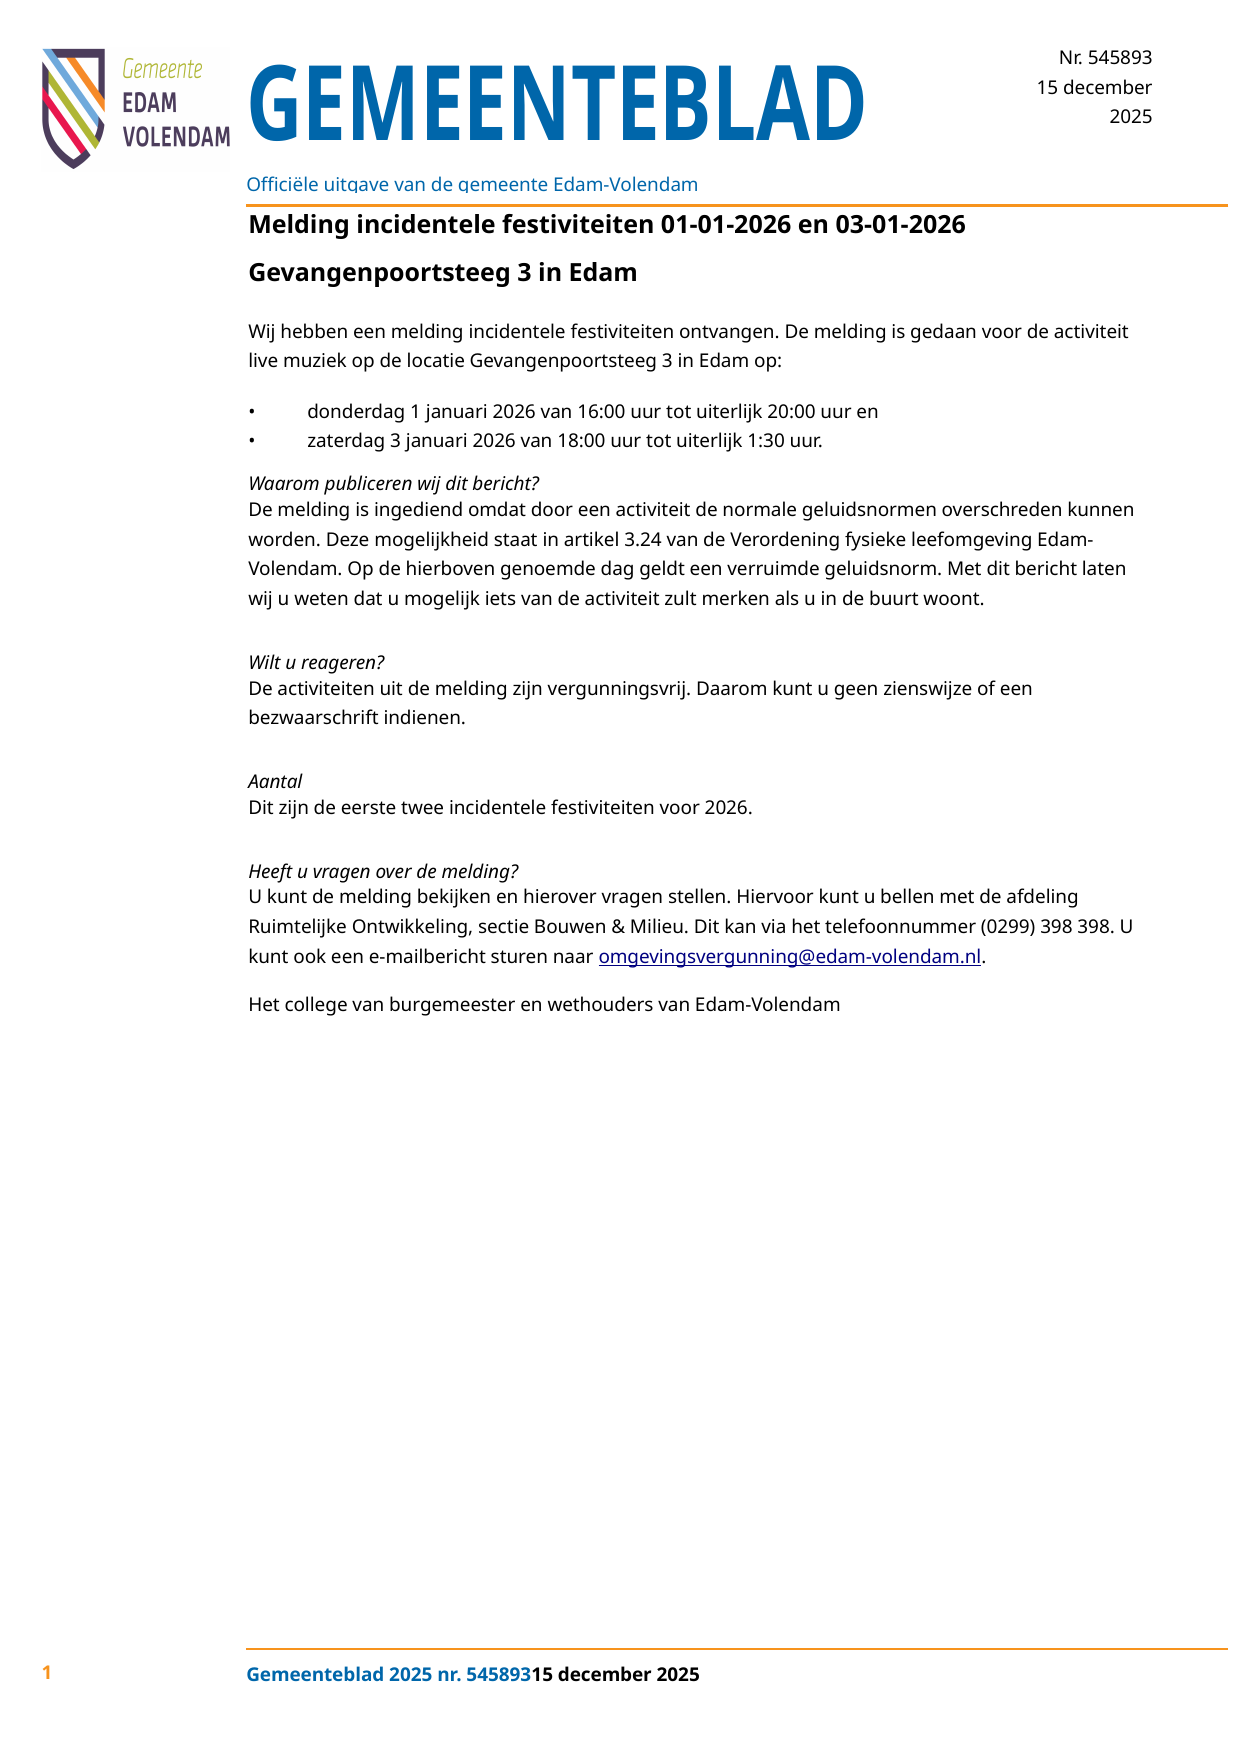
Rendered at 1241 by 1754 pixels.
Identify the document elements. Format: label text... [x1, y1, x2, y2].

text Wilt u reageren? [248, 649, 1152, 675]
text Melding incidentele festiviteiten 01-01-2026 en 03-01-2026 Gevangenpoortsteeg 3 in Edam [248, 207, 1152, 288]
picture [41, 47, 231, 172]
text De melding is ingediend omdat door een activiteit de normale geluidsnormen overschreden kunnen worden. Deze mogelijkheid staat in artikel 3.24 van de Verordening fysieke leefomgeving Edam-Volendam. Op de hierboven genoemde dag geldt een verruimde geluidsnorm. Met dit bericht laten wij u weten dat u mogelijk iets van de activiteit zult merken als u in de buurt woont. [248, 496, 1152, 611]
list zaterdag 3 januari 2026 van 18:00 uur tot uiterlijk 1:30 uur. [248, 427, 1152, 453]
text U kunt de melding bekijken en hierover vragen stellen. Hiervoor kunt u bellen met de afdeling Ruimtelijke Ontwikkeling, sectie Bouwen & Milieu. Dit kan via het telefoonnummer (0299) 398 398. U kunt ook een e-mailbericht sturen naar omgevingsvergunning@edam-volendam.nl. [248, 884, 1152, 969]
text Aantal [248, 768, 1152, 794]
list donderdag 1 januari 2026 van 16:00 uur tot uiterlijk 20:00 uur en [248, 398, 1152, 424]
text Het college van burgemeester en wethouders van Edam-Volendam [248, 991, 1152, 1016]
text Waarom publiceren wij dit bericht? [248, 471, 1152, 496]
text Wij hebben een melding incidentele festiviteiten ontvangen. De melding is gedaan voor de activiteit live muziek op de locatie Gevangenpoortsteeg 3 in Edam op: [248, 318, 1152, 373]
text De activiteiten uit de melding zijn vergunningsvrij. Daarom kunt u geen zienswijze of een bezwaarschrift indienen. [248, 675, 1152, 730]
text Dit zijn de eerste twee incidentele festiviteiten voor 2026. [248, 794, 1152, 820]
text Heeft u vragen over de melding? [248, 858, 1152, 884]
